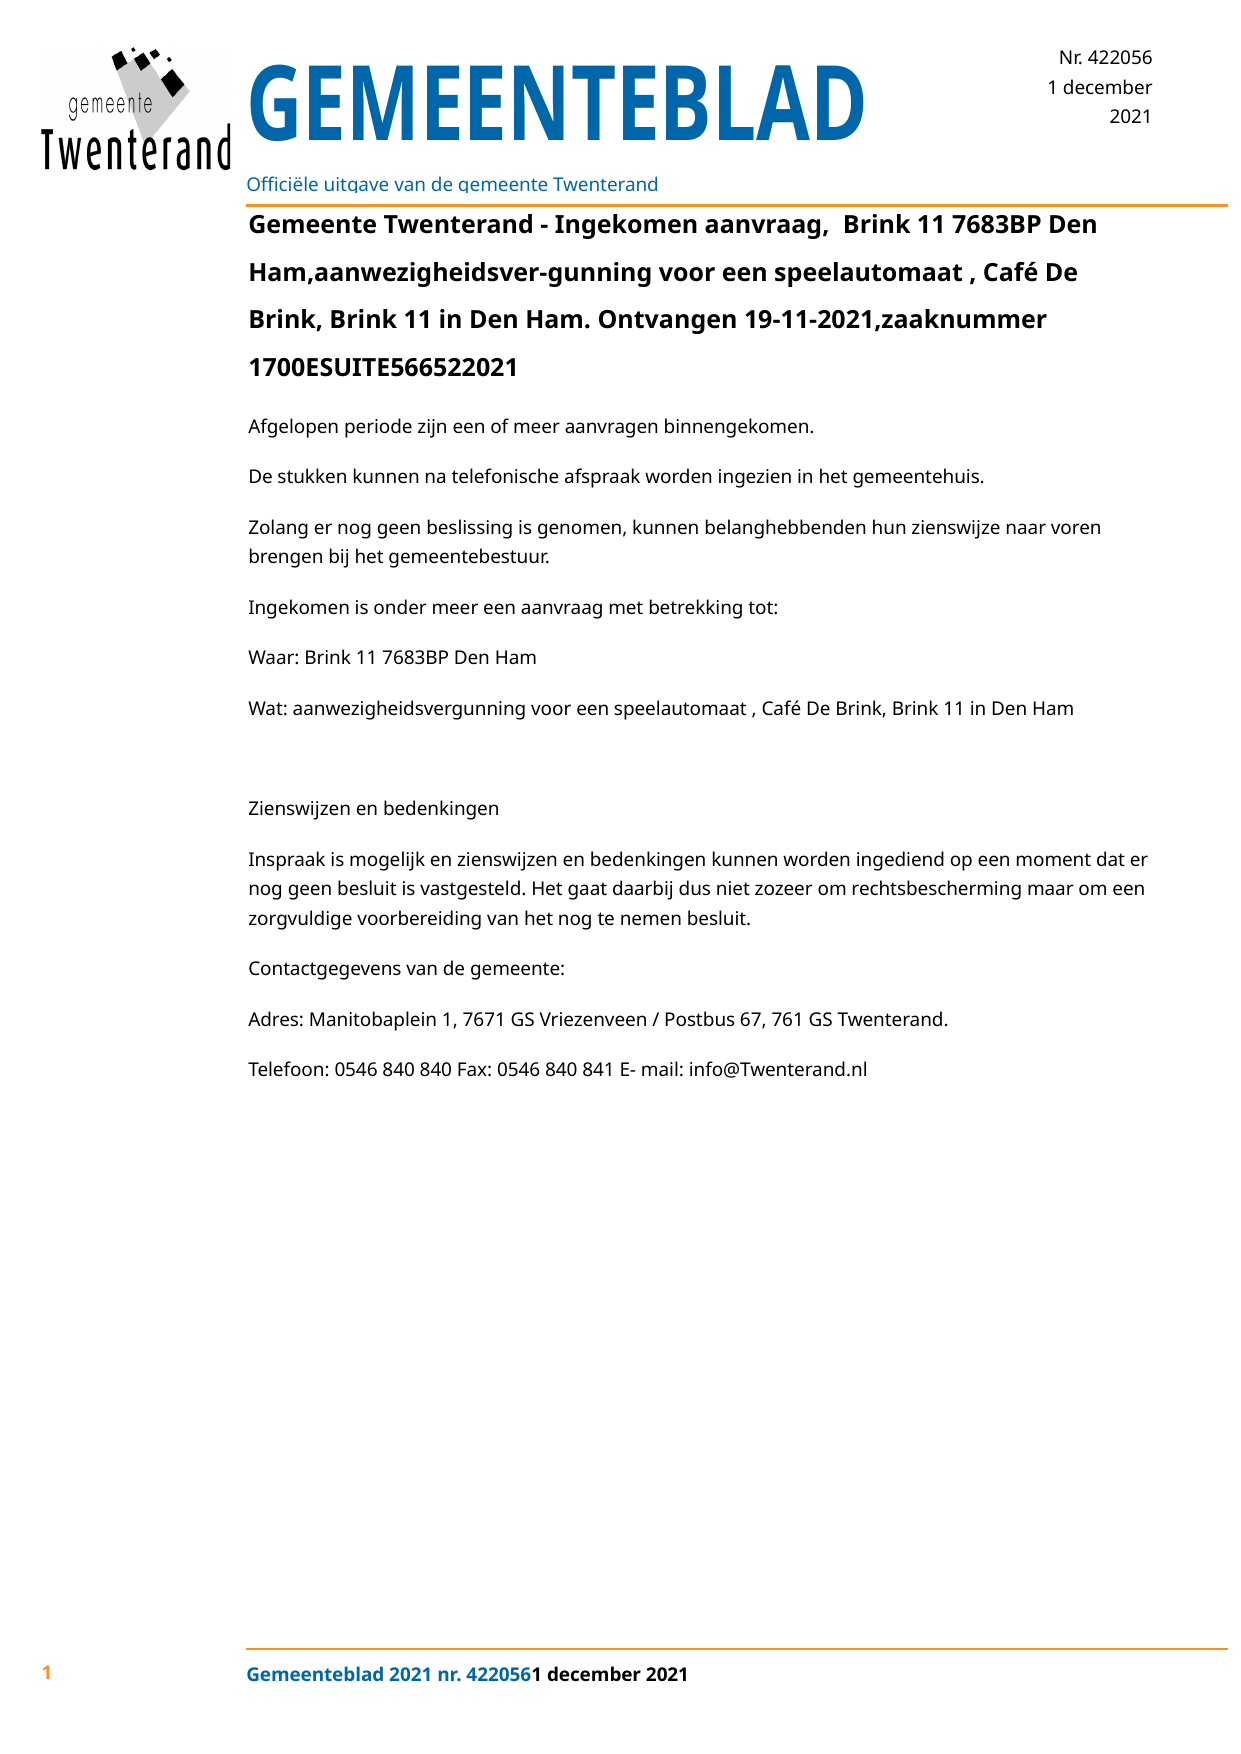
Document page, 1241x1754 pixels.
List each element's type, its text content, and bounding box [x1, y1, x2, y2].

picture [41, 47, 231, 172]
text Wat: aanwezigheidsvergunning voor een speelautomaat , Café De Brink, Brink 11 in Den Ham [248, 695, 1152, 721]
text Telefoon: 0546 840 840 Fax: 0546 840 841 E- mail: info@Twenterand.nl [248, 1056, 1152, 1082]
text Afgelopen periode zijn een of meer aanvragen binnengekomen. [248, 413, 1152, 439]
text Inspraak is mogelijk en zienswijzen en bedenkingen kunnen worden ingediend op een moment dat er nog geen besluit is vastgesteld. Het gaat daarbij dus niet zozeer om rechtsbescherming maar om een zorgvuldige voorbereiding van het nog te nemen besluit. [248, 846, 1152, 931]
text Adres: Manitobaplein 1, 7671 GS Vriezenveen / Postbus 67, 761 GS Twenterand. [248, 1006, 1152, 1032]
text Contactgegevens van de gemeente: [248, 956, 1152, 981]
text Gemeente Twenterand - Ingekomen aanvraag, Brink 11 7683BP Den Ham,aanwezigheidsver-gunning voor een speelautomaat , Café De Brink, Brink 11 in Den Ham. Ontvangen 19-11-2021,zaaknummer 1700ESUITE566522021 [248, 207, 1152, 384]
text Ingekomen is onder meer een aanvraag met betrekking tot: [248, 594, 1152, 620]
text Zolang er nog geen beslissing is genomen, kunnen belanghebbenden hun zienswijze naar voren brengen bij het gemeentebestuur. [248, 514, 1152, 569]
text Waar: Brink 11 7683BP Den Ham [248, 644, 1152, 670]
text Zienswijzen en bedenkingen [248, 796, 1152, 821]
text De stukken kunnen na telefonische afspraak worden ingezien in het gemeentehuis. [248, 463, 1152, 489]
